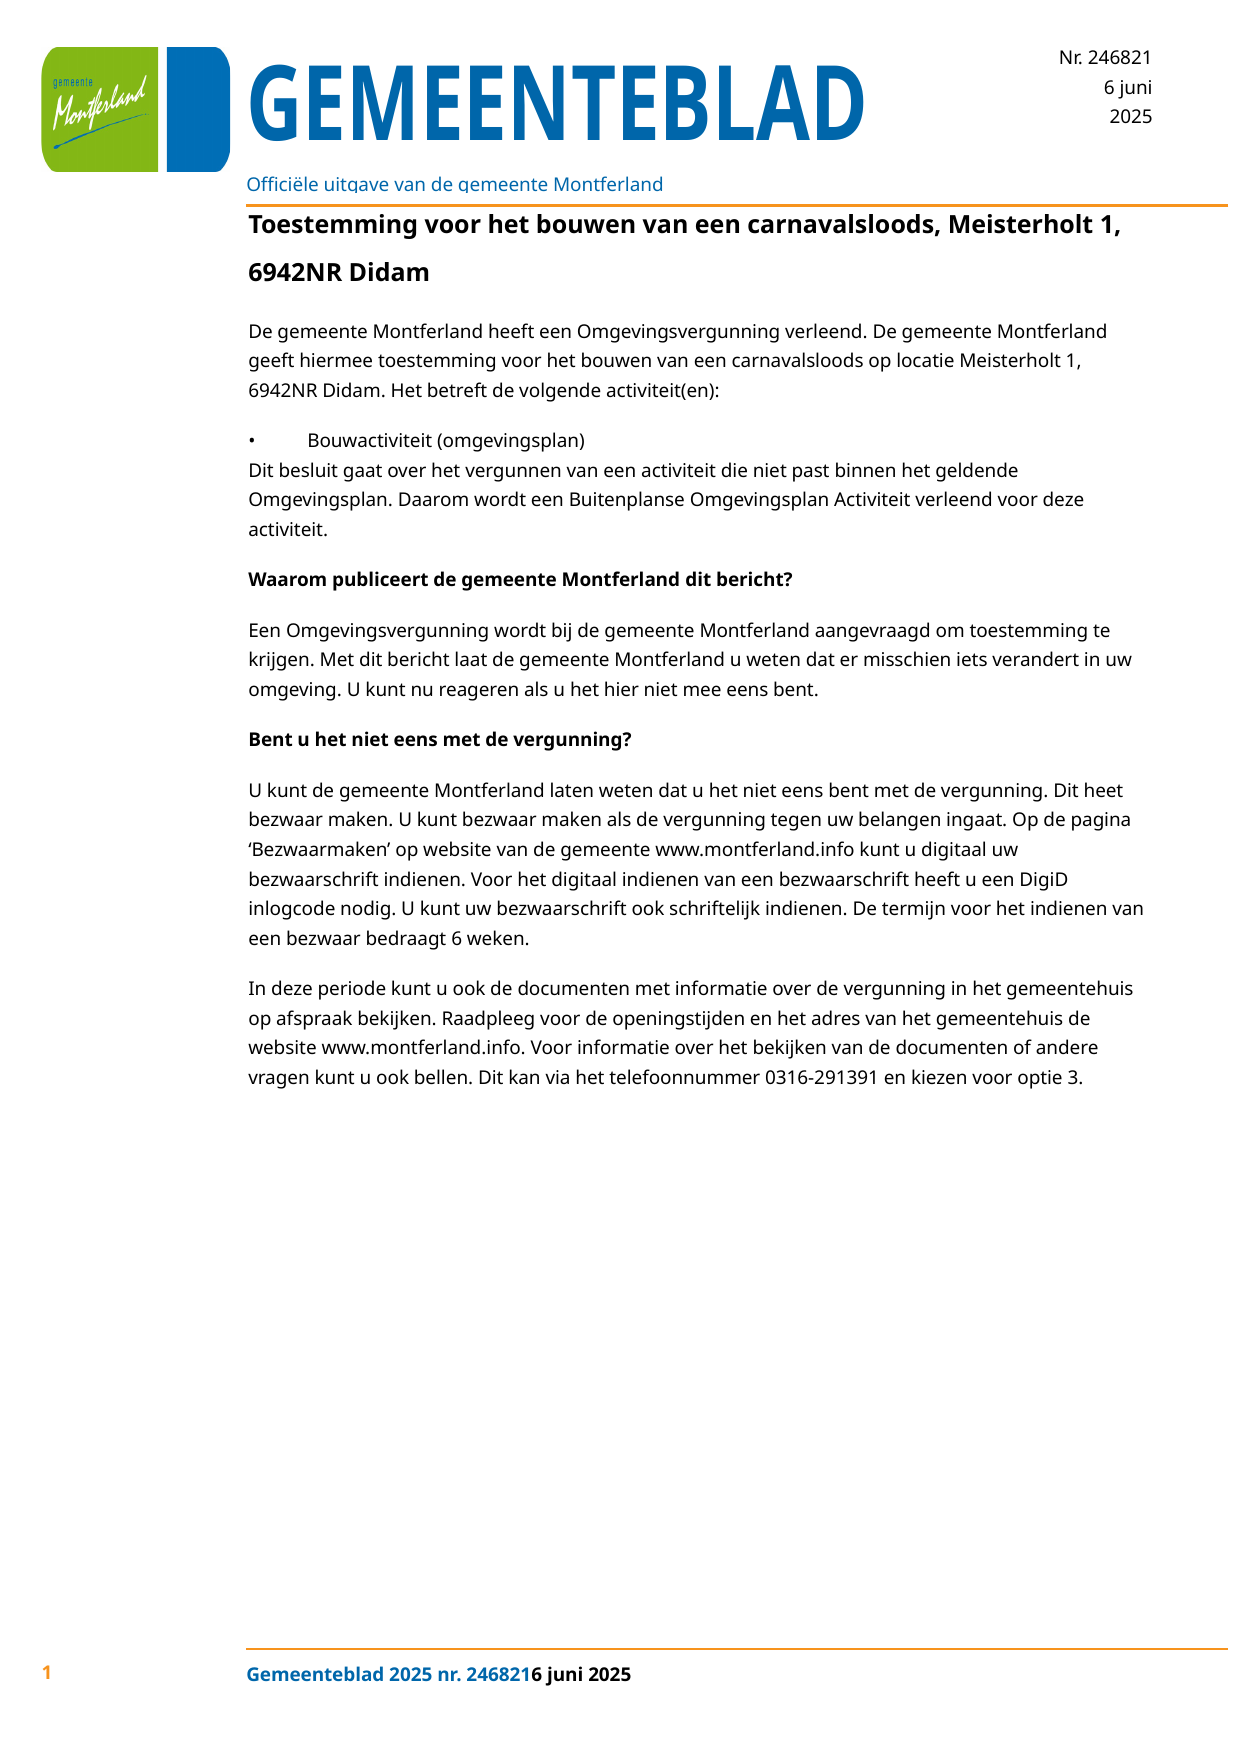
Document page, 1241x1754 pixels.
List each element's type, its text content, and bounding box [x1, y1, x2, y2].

text De gemeente Montferland heeft een Omgevingsvergunning verleend. De gemeente Montferland geeft hiermee toestemming voor het bouwen van een carnavalsloods op locatie Meisterholt 1, 6942NR Didam. Het betreft de volgende activiteit(en): [248, 318, 1152, 403]
text Waarom publiceert de gemeente Montferland dit bericht? [248, 567, 1152, 592]
text Bent u het niet eens met de vergunning? [248, 727, 1152, 752]
text U kunt de gemeente Montferland laten weten dat u het niet eens bent met de vergunning. Dit heet bezwaar maken. U kunt bezwaar maken als de vergunning tegen uw belangen ingaat. Op de pagina ‘Bezwaarmaken’ op website van de gemeente www.montferland.info kunt u digitaal uw bezwaarschrift indienen. Voor het digitaal indienen van een bezwaarschrift heeft u een DigiD inlogcode nodig. U kunt uw bezwaarschrift ook schriftelijk indienen. De termijn voor het indienen van een bezwaar bedraagt 6 weken. [248, 777, 1152, 951]
text In deze periode kunt u ook de documenten met informatie over de vergunning in het gemeentehuis op afspraak bekijken. Raadpleeg voor de openingstijden en het adres van het gemeentehuis de website www.montferland.info. Voor informatie over het bekijken van de documenten of andere vragen kunt u ook bellen. Dit kan via het telefoonnummer 0316-291391 en kiezen voor optie 3. [248, 975, 1152, 1090]
text Toestemming voor het bouwen van een carnavalsloods, Meisterholt 1, 6942NR Didam [248, 207, 1152, 288]
list Bouwactiviteit (omgevingsplan) [248, 427, 1152, 453]
text Dit besluit gaat over het vergunnen van een activiteit die niet past binnen het geldende Omgevingsplan. Daarom wordt een Buitenplanse Omgevingsplan Activiteit verleend voor deze activiteit. [248, 457, 1152, 542]
text Een Omgevingsvergunning wordt bij de gemeente Montferland aangevraagd om toestemming te krijgen. Met dit bericht laat de gemeente Montferland u weten dat er misschien iets verandert in uw omgeving. U kunt nu reageren als u het hier niet mee eens bent. [248, 617, 1152, 702]
picture [41, 47, 231, 172]
